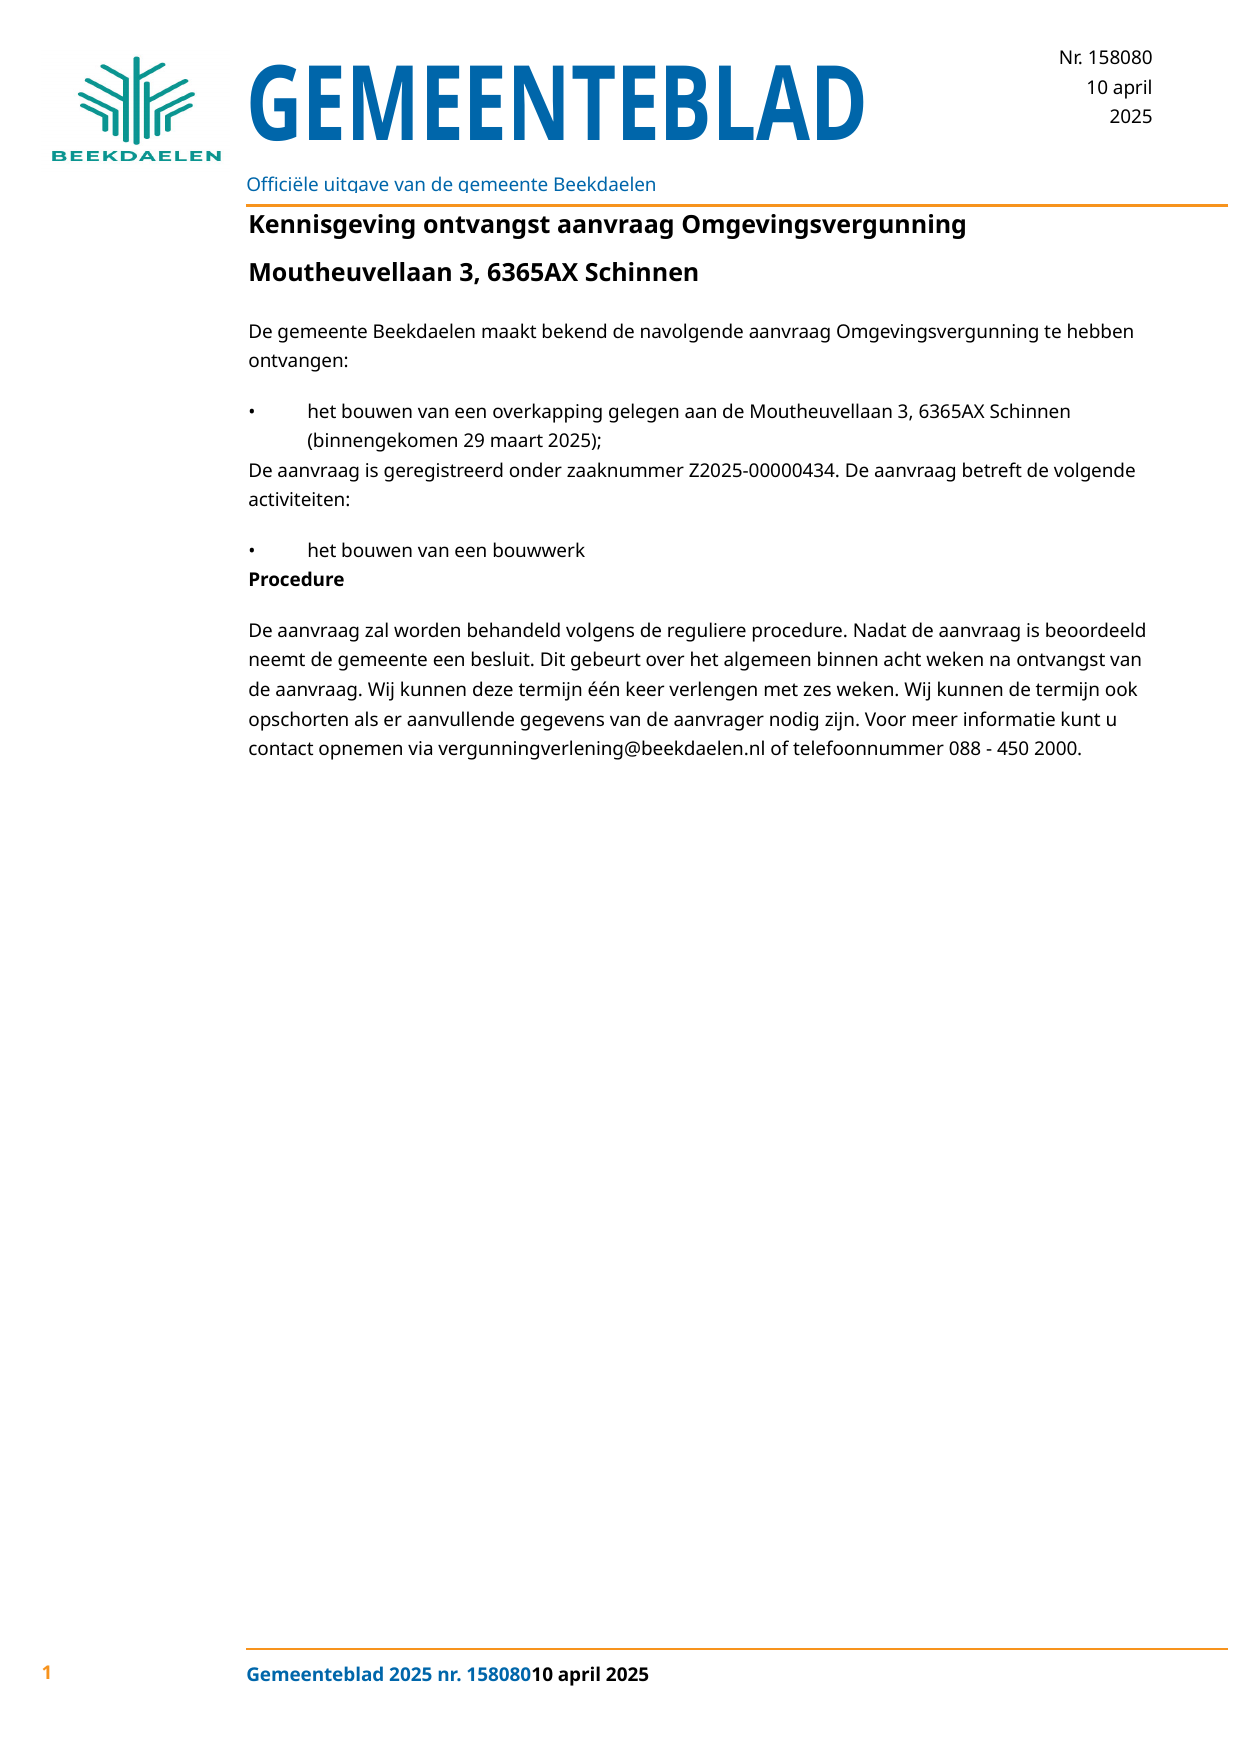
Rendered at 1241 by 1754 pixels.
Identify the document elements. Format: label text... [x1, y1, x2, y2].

text Kennisgeving ontvangst aanvraag Omgevingsvergunning Moutheuvellaan 3, 6365AX Schinnen [248, 207, 1152, 288]
text De aanvraag is geregistreerd onder zaaknummer Z2025-00000434. De aanvraag betreft de volgende activiteiten: [248, 457, 1152, 512]
text Procedure [248, 567, 1152, 592]
picture [41, 47, 231, 172]
list het bouwen van een overkapping gelegen aan de Moutheuvellaan 3, 6365AX Schinnen (binnengekomen 29 maart 2025); [248, 398, 1152, 453]
text De gemeente Beekdaelen maakt bekend de navolgende aanvraag Omgevingsvergunning te hebben ontvangen: [248, 318, 1152, 373]
list het bouwen van een bouwwerk [248, 537, 1152, 563]
text De aanvraag zal worden behandeld volgens de reguliere procedure. Nadat de aanvraag is beoordeeld neemt de gemeente een besluit. Dit gebeurt over het algemeen binnen acht weken na ontvangst van de aanvraag. Wij kunnen deze termijn één keer verlengen met zes weken. Wij kunnen de termijn ook opschorten als er aanvullende gegevens van de aanvrager nodig zijn. Voor meer informatie kunt u contact opnemen via vergunningverlening@beekdaelen.nl of telefoonnummer 088 - 450 2000. [248, 617, 1152, 761]
